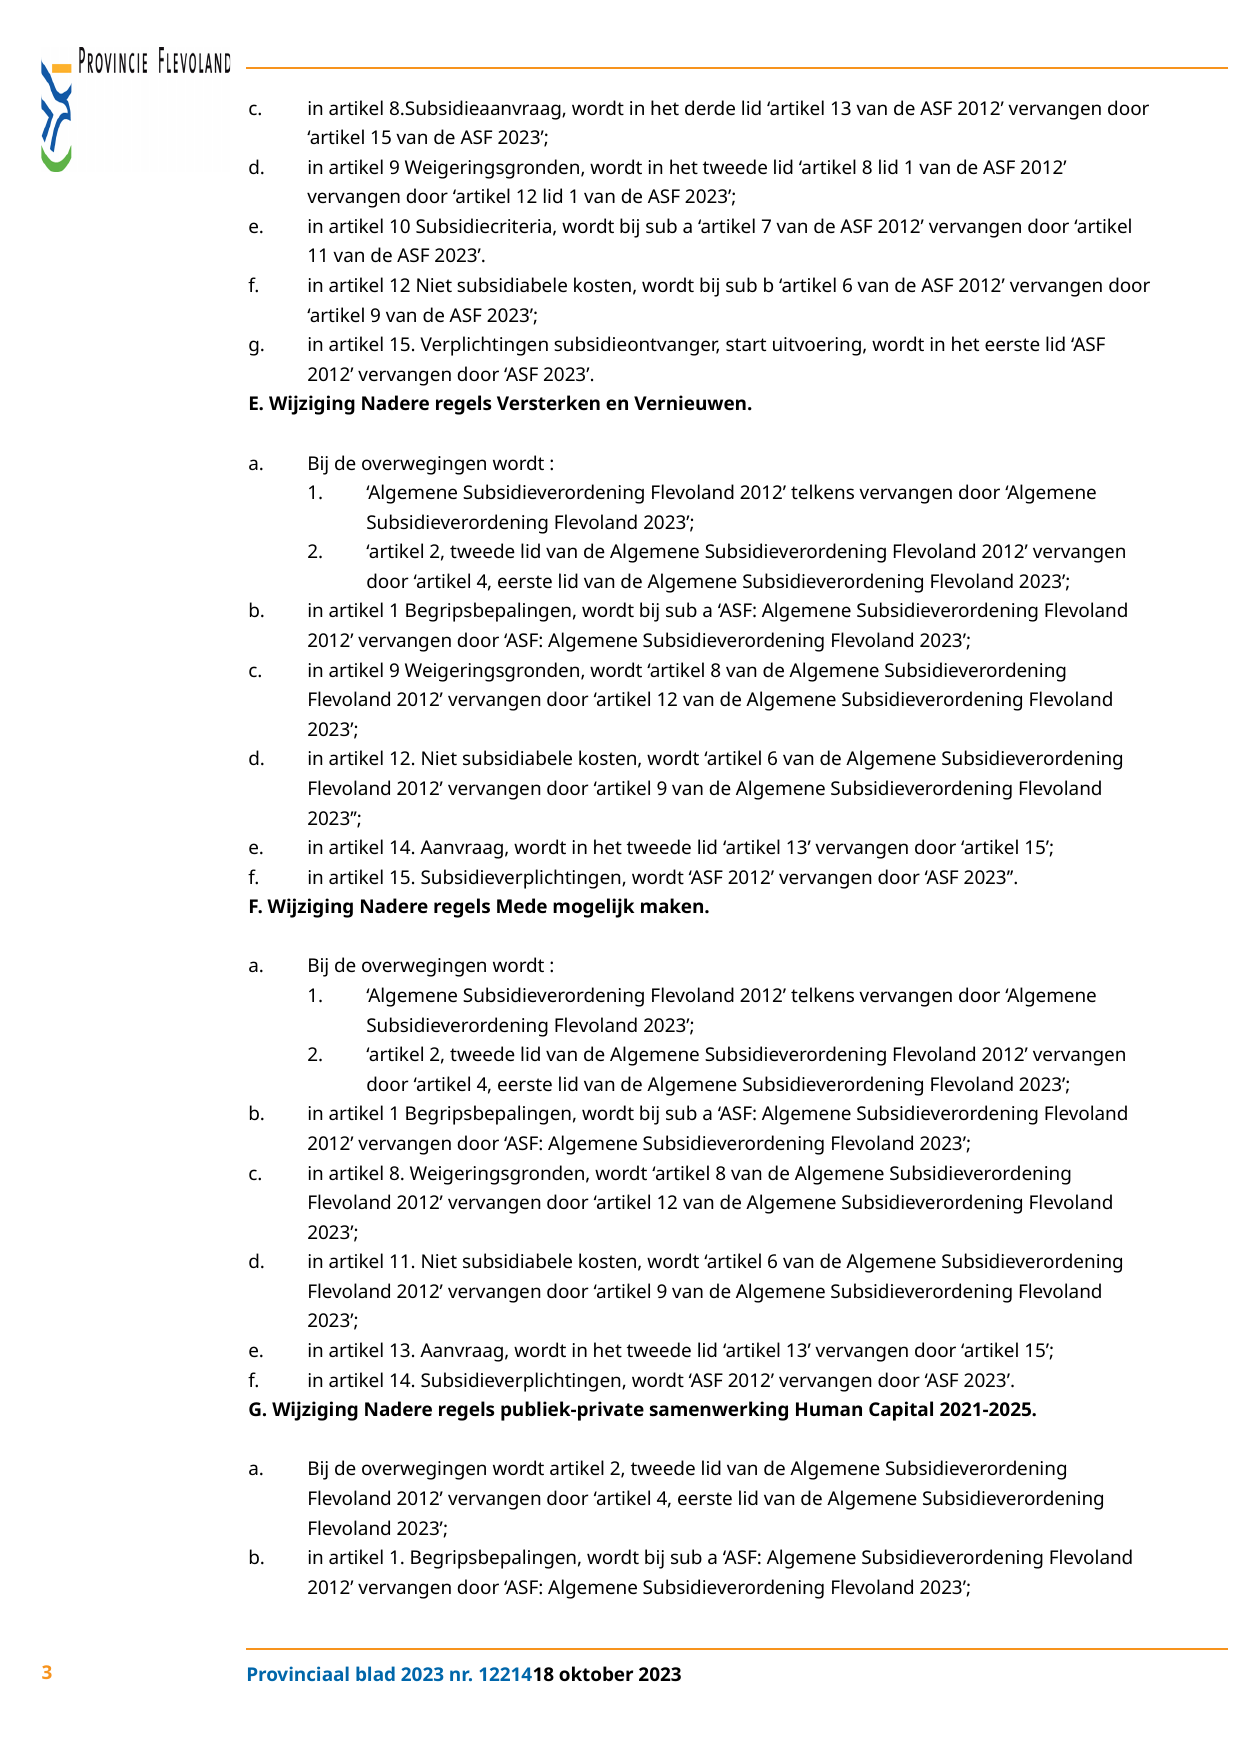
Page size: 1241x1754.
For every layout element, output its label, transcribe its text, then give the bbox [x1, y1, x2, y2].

list in artikel 1 Begripsbepalingen, wordt bij sub a ‘ASF: Algemene Subsidieverordening Flevoland 2012’ vervangen door ‘ASF: Algemene Subsidieverordening Flevoland 2023’; [248, 598, 1152, 653]
list ‘artikel 2, tweede lid van de Algemene Subsidieverordening Flevoland 2012’ vervangen door ‘artikel 4, eerste lid van de Algemene Subsidieverordening Flevoland 2023’; [307, 1041, 1152, 1097]
list in artikel 8. Weigeringsgronden, wordt ‘artikel 8 van de Algemene Subsidieverordening Flevoland 2012’ vervangen door ‘artikel 12 van de Algemene Subsidieverordening Flevoland 2023’; [248, 1160, 1152, 1245]
list in artikel 12 Niet subsidiabele kosten, wordt bij sub b ‘artikel 6 van de ASF 2012’ vervangen door ‘artikel 9 van de ASF 2023’; [248, 272, 1152, 328]
list ‘artikel 2, tweede lid van de Algemene Subsidieverordening Flevoland 2012’ vervangen door ‘artikel 4, eerste lid van de Algemene Subsidieverordening Flevoland 2023’; [307, 538, 1152, 594]
picture [41, 47, 231, 172]
list ‘Algemene Subsidieverordening Flevoland 2012’ telkens vervangen door ‘Algemene Subsidieverordening Flevoland 2023’; [307, 479, 1152, 535]
list Bij de overwegingen wordt : [248, 953, 1152, 978]
list in artikel 14. Aanvraag, wordt in het tweede lid ‘artikel 13’ vervangen door ‘artikel 15’; [248, 834, 1152, 860]
list in artikel 9 Weigeringsgronden, wordt ‘artikel 8 van de Algemene Subsidieverordening Flevoland 2012’ vervangen door ‘artikel 12 van de Algemene Subsidieverordening Flevoland 2023’; [248, 657, 1152, 742]
list ‘Algemene Subsidieverordening Flevoland 2012’ telkens vervangen door ‘Algemene Subsidieverordening Flevoland 2023’; [307, 982, 1152, 1038]
list in artikel 8.Subsidieaanvraag, wordt in het derde lid ‘artikel 13 van de ASF 2012’ vervangen door ‘artikel 15 van de ASF 2023’; [248, 95, 1152, 150]
list Bij de overwegingen wordt : [248, 450, 1152, 476]
list in artikel 1. Begripsbepalingen, wordt bij sub a ‘ASF: Algemene Subsidieverordening Flevoland 2012’ vervangen door ‘ASF: Algemene Subsidieverordening Flevoland 2023’; [248, 1544, 1152, 1600]
list in artikel 15. Subsidieverplichtingen, wordt ‘ASF 2012’ vervangen door ‘ASF 2023’’. [248, 864, 1152, 890]
list in artikel 15. Verplichtingen subsidieontvanger, start uitvoering, wordt in het eerste lid ‘ASF 2012’ vervangen door ‘ASF 2023’. [248, 331, 1152, 387]
list in artikel 12. Niet subsidiabele kosten, wordt ‘artikel 6 van de Algemene Subsidieverordening Flevoland 2012’ vervangen door ‘artikel 9 van de Algemene Subsidieverordening Flevoland 2023’’; [248, 746, 1152, 831]
list in artikel 1 Begripsbepalingen, wordt bij sub a ‘ASF: Algemene Subsidieverordening Flevoland 2012’ vervangen door ‘ASF: Algemene Subsidieverordening Flevoland 2023’; [248, 1101, 1152, 1156]
text E. Wijziging Nadere regels Versterken en Vernieuwen. [248, 391, 1152, 416]
list in artikel 11. Niet subsidiabele kosten, wordt ‘artikel 6 van de Algemene Subsidieverordening Flevoland 2012’ vervangen door ‘artikel 9 van de Algemene Subsidieverordening Flevoland 2023’; [248, 1248, 1152, 1333]
list in artikel 13. Aanvraag, wordt in het tweede lid ‘artikel 13’ vervangen door ‘artikel 15’; [248, 1337, 1152, 1363]
list in artikel 14. Subsidieverplichtingen, wordt ‘ASF 2012’ vervangen door ‘ASF 2023’. [248, 1367, 1152, 1393]
text G. Wijziging Nadere regels publiek-private samenwerking Human Capital 2021-2025. [248, 1396, 1152, 1422]
list in artikel 10 Subsidiecriteria, wordt bij sub a ‘artikel 7 van de ASF 2012’ vervangen door ‘artikel 11 van de ASF 2023’. [248, 213, 1152, 268]
list in artikel 9 Weigeringsgronden, wordt in het tweede lid ‘artikel 8 lid 1 van de ASF 2012’ vervangen door ‘artikel 12 lid 1 van de ASF 2023’; [248, 154, 1152, 209]
list Bij de overwegingen wordt artikel 2, tweede lid van de Algemene Subsidieverordening Flevoland 2012’ vervangen door ‘artikel 4, eerste lid van de Algemene Subsidieverordening Flevoland 2023’; [248, 1456, 1152, 1541]
text F. Wijziging Nadere regels Mede mogelijk maken. [248, 893, 1152, 919]
